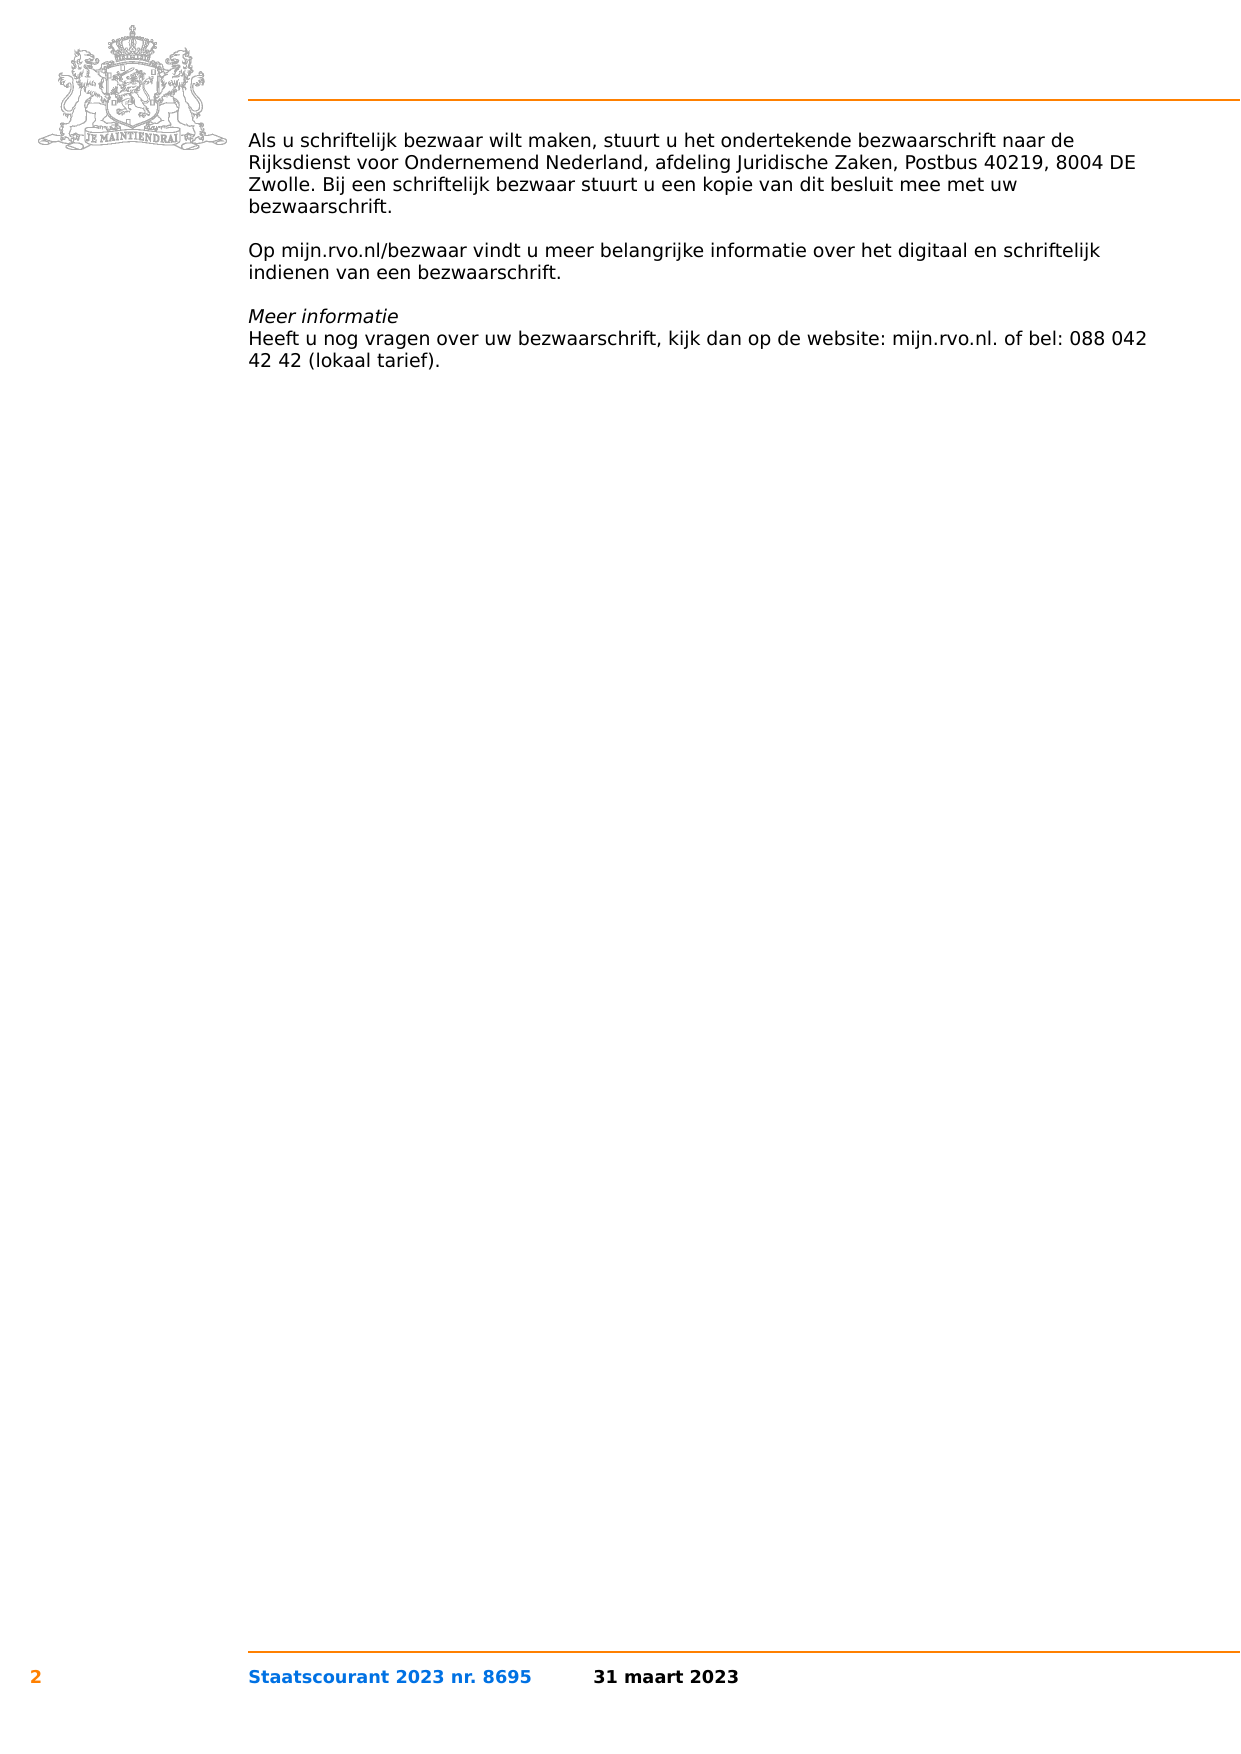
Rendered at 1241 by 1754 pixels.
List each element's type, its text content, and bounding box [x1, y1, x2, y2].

text Op mijn.rvo.nl/bezwaar vindt u meer belangrijke informatie over het digitaal en schriftelijk indienen van een bezwaarschrift. [248, 240, 1163, 284]
text Meer informatie [248, 306, 1163, 327]
picture [38, 25, 227, 150]
text Heeft u nog vragen over uw bezwaarschrift, kijk dan op de website: mijn.rvo.nl. of bel: 088 042 42 42 (lokaal tarief). [248, 327, 1163, 371]
text Als u schriftelijk bezwaar wilt maken, stuurt u het ondertekende bezwaarschrift naar de Rijksdienst voor Ondernemend Nederland, afdeling Juridische Zaken, Postbus 40219, 8004 DE Zwolle. Bij een schriftelijk bezwaar stuurt u een kopie van dit besluit mee met uw bezwaarschrift. [248, 130, 1163, 218]
